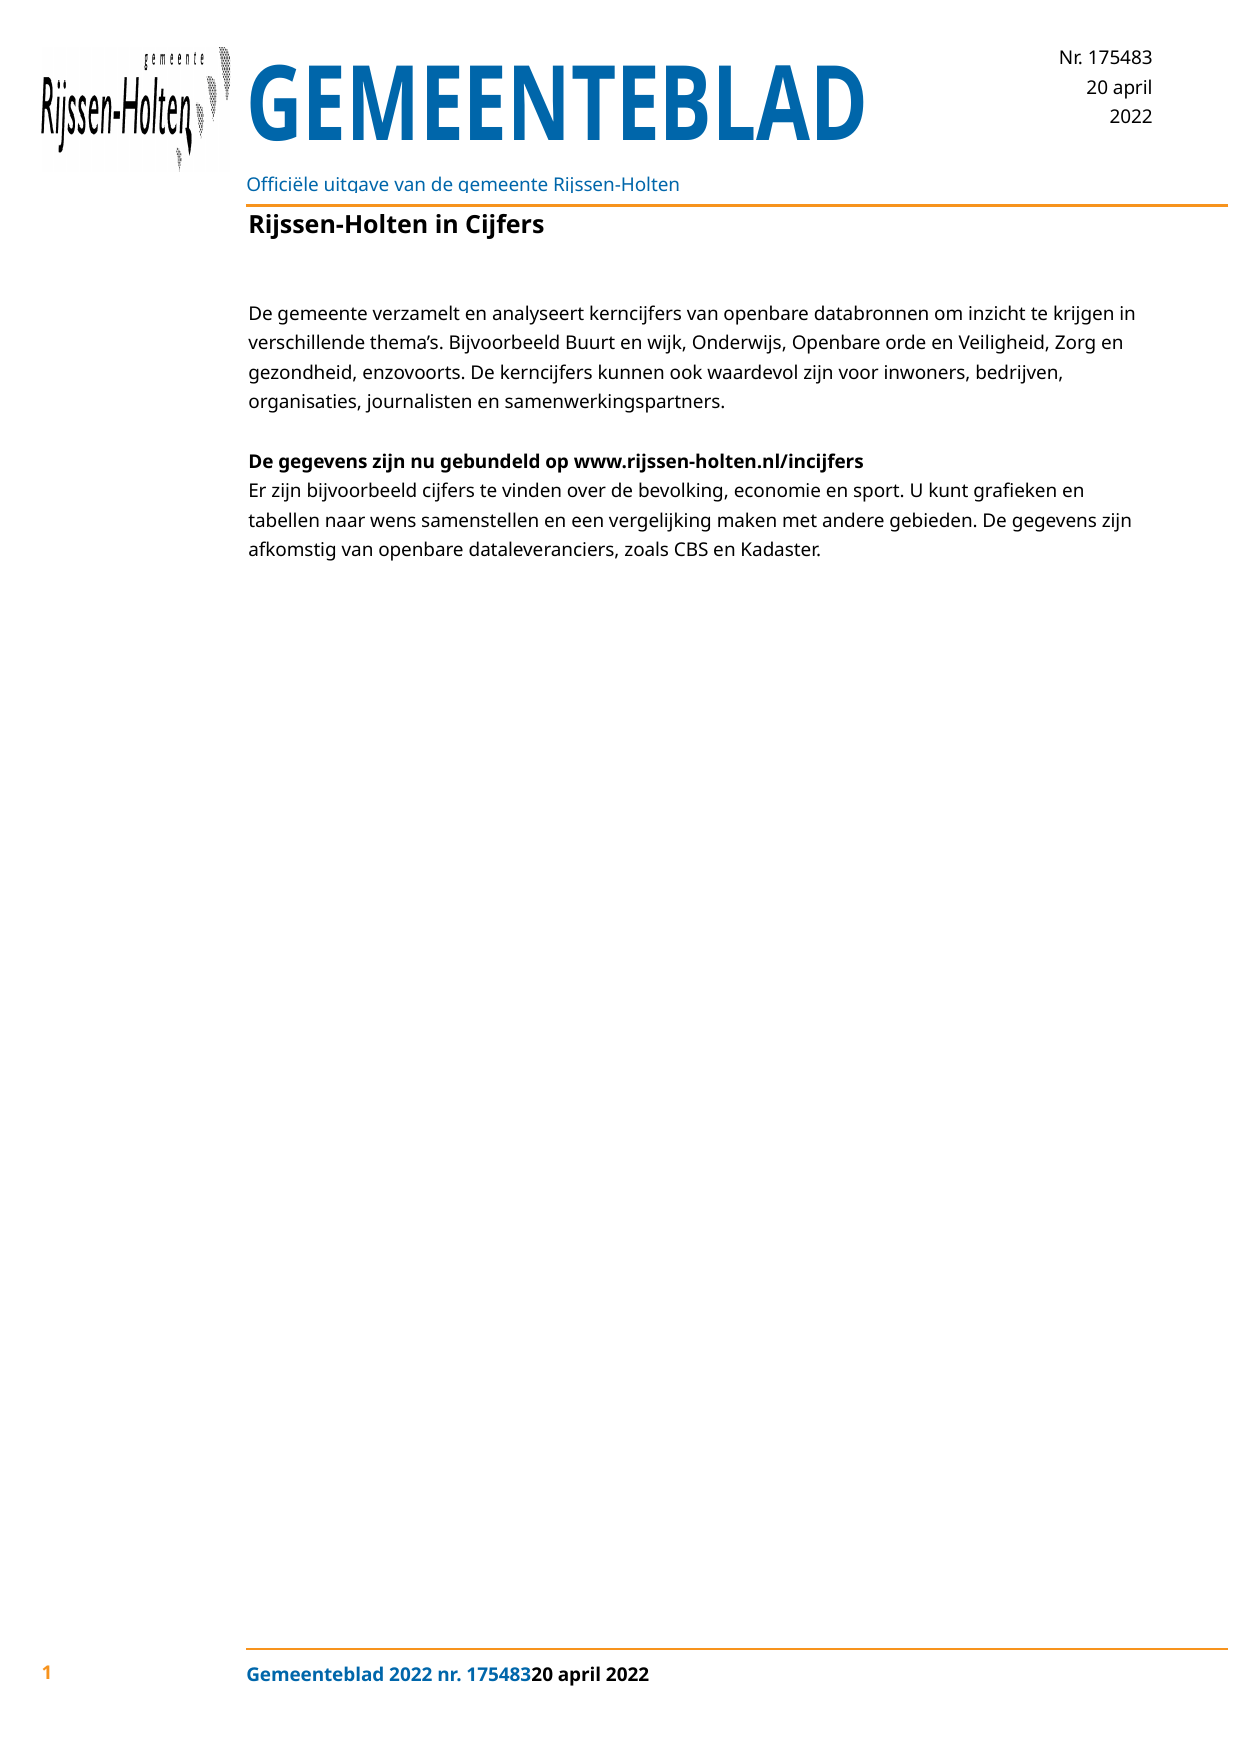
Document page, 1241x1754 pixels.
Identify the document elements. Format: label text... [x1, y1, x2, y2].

text De gemeente verzamelt en analyseert kerncijfers van openbare databronnen om inzicht te krijgen in verschillende thema’s. Bijvoorbeeld Buurt en wijk, Onderwijs, Openbare orde en Veiligheid, Zorg en gezondheid, enzovoorts. De kerncijfers kunnen ook waardevol zijn voor inwoners, bedrijven, organisaties, journalisten en samenwerkingspartners. [248, 300, 1152, 414]
text Rijssen-Holten in Cijfers [248, 207, 1152, 241]
picture [41, 47, 231, 172]
text Er zijn bijvoorbeeld cijfers te vinden over de bevolking, economie en sport. U kunt grafieken en tabellen naar wens samenstellen en een vergelijking maken met andere gebieden. De gegevens zijn afkomstig van openbare dataleveranciers, zoals CBS en Kadaster. [248, 477, 1152, 562]
text De gegevens zijn nu gebundeld op www.rijssen-holten.nl/incijfers [248, 448, 1152, 473]
